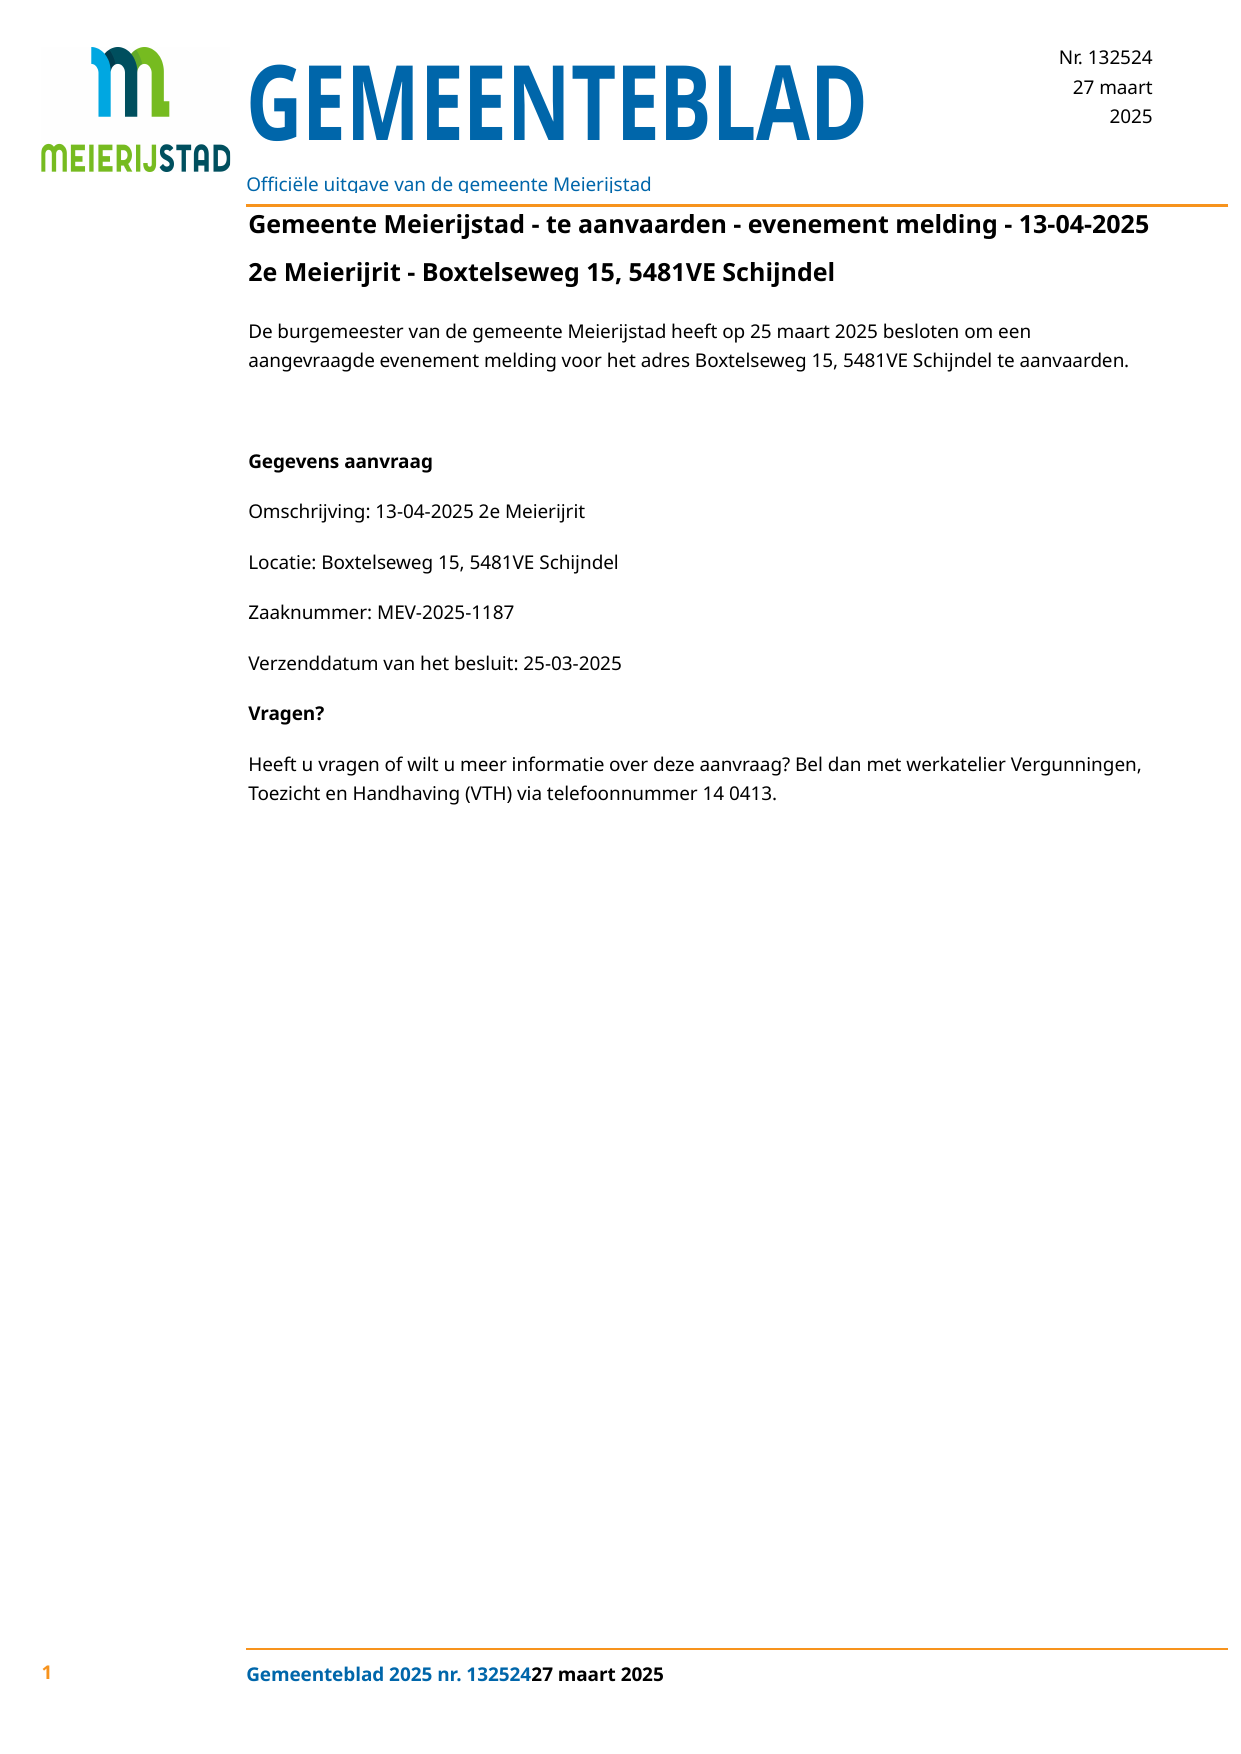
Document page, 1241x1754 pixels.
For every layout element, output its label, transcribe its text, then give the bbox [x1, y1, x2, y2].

text De burgemeester van de gemeente Meierijstad heeft op 25 maart 2025 besloten om een aangevraagde evenement melding voor het adres Boxtelseweg 15, 5481VE Schijndel te aanvaarden. [248, 318, 1152, 373]
picture [41, 47, 231, 172]
text Gegevens aanvraag [248, 448, 1152, 474]
text Verzenddatum van het besluit: 25-03-2025 [248, 650, 1152, 676]
text Vragen? [248, 700, 1152, 726]
text Gemeente Meierijstad - te aanvaarden - evenement melding - 13-04-2025 2e Meierijrit - Boxtelseweg 15, 5481VE Schijndel [248, 207, 1152, 288]
text Heeft u vragen of wilt u meer informatie over deze aanvraag? Bel dan met werkatelier Vergunningen, Toezicht en Handhaving (VTH) via telefoonnummer 14 0413. [248, 751, 1152, 806]
text Omschrijving: 13-04-2025 2e Meierijrit [248, 499, 1152, 524]
text Locatie: Boxtelseweg 15, 5481VE Schijndel [248, 549, 1152, 575]
text Zaaknummer: MEV-2025-1187 [248, 599, 1152, 625]
